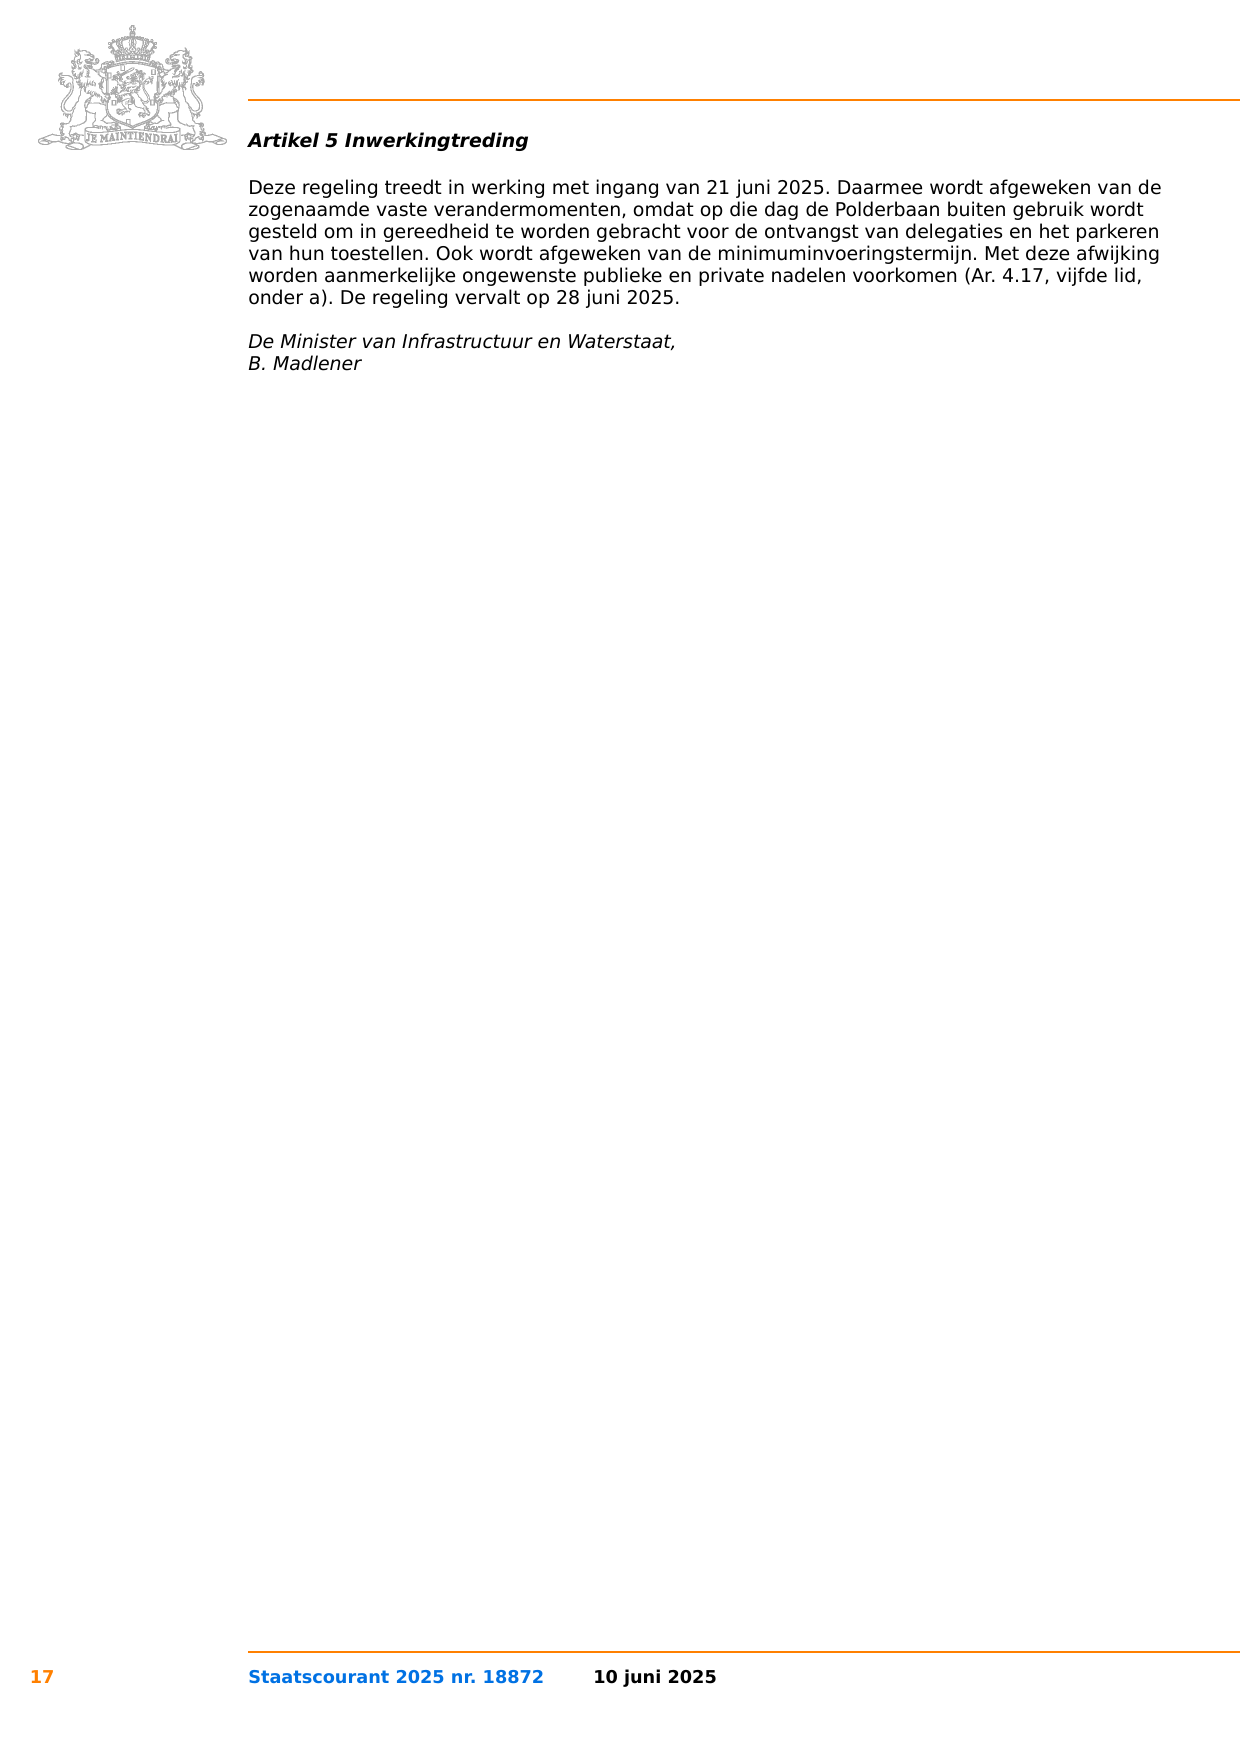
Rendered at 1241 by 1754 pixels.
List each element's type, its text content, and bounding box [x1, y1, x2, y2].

text De Minister van Infrastructuur en Waterstaat, B. Madlener [248, 331, 1163, 374]
picture [38, 25, 227, 150]
text Deze regeling treedt in werking met ingang van 21 juni 2025. Daarmee wordt afgeweken van de zogenaamde vaste verandermomenten, omdat op die dag de Polderbaan buiten gebruik wordt gesteld om in gereedheid te worden gebracht voor de ontvangst van delegaties en het parkeren van hun toestellen. Ook wordt afgeweken van de minimuminvoeringstermijn. Met deze afwijking worden aanmerkelijke ongewenste publieke en private nadelen voorkomen (Ar. 4.17, vijfde lid, onder a). De regeling vervalt op 28 juni 2025. [248, 177, 1163, 309]
subtitle Artikel 5 Inwerkingtreding [248, 130, 1163, 152]
